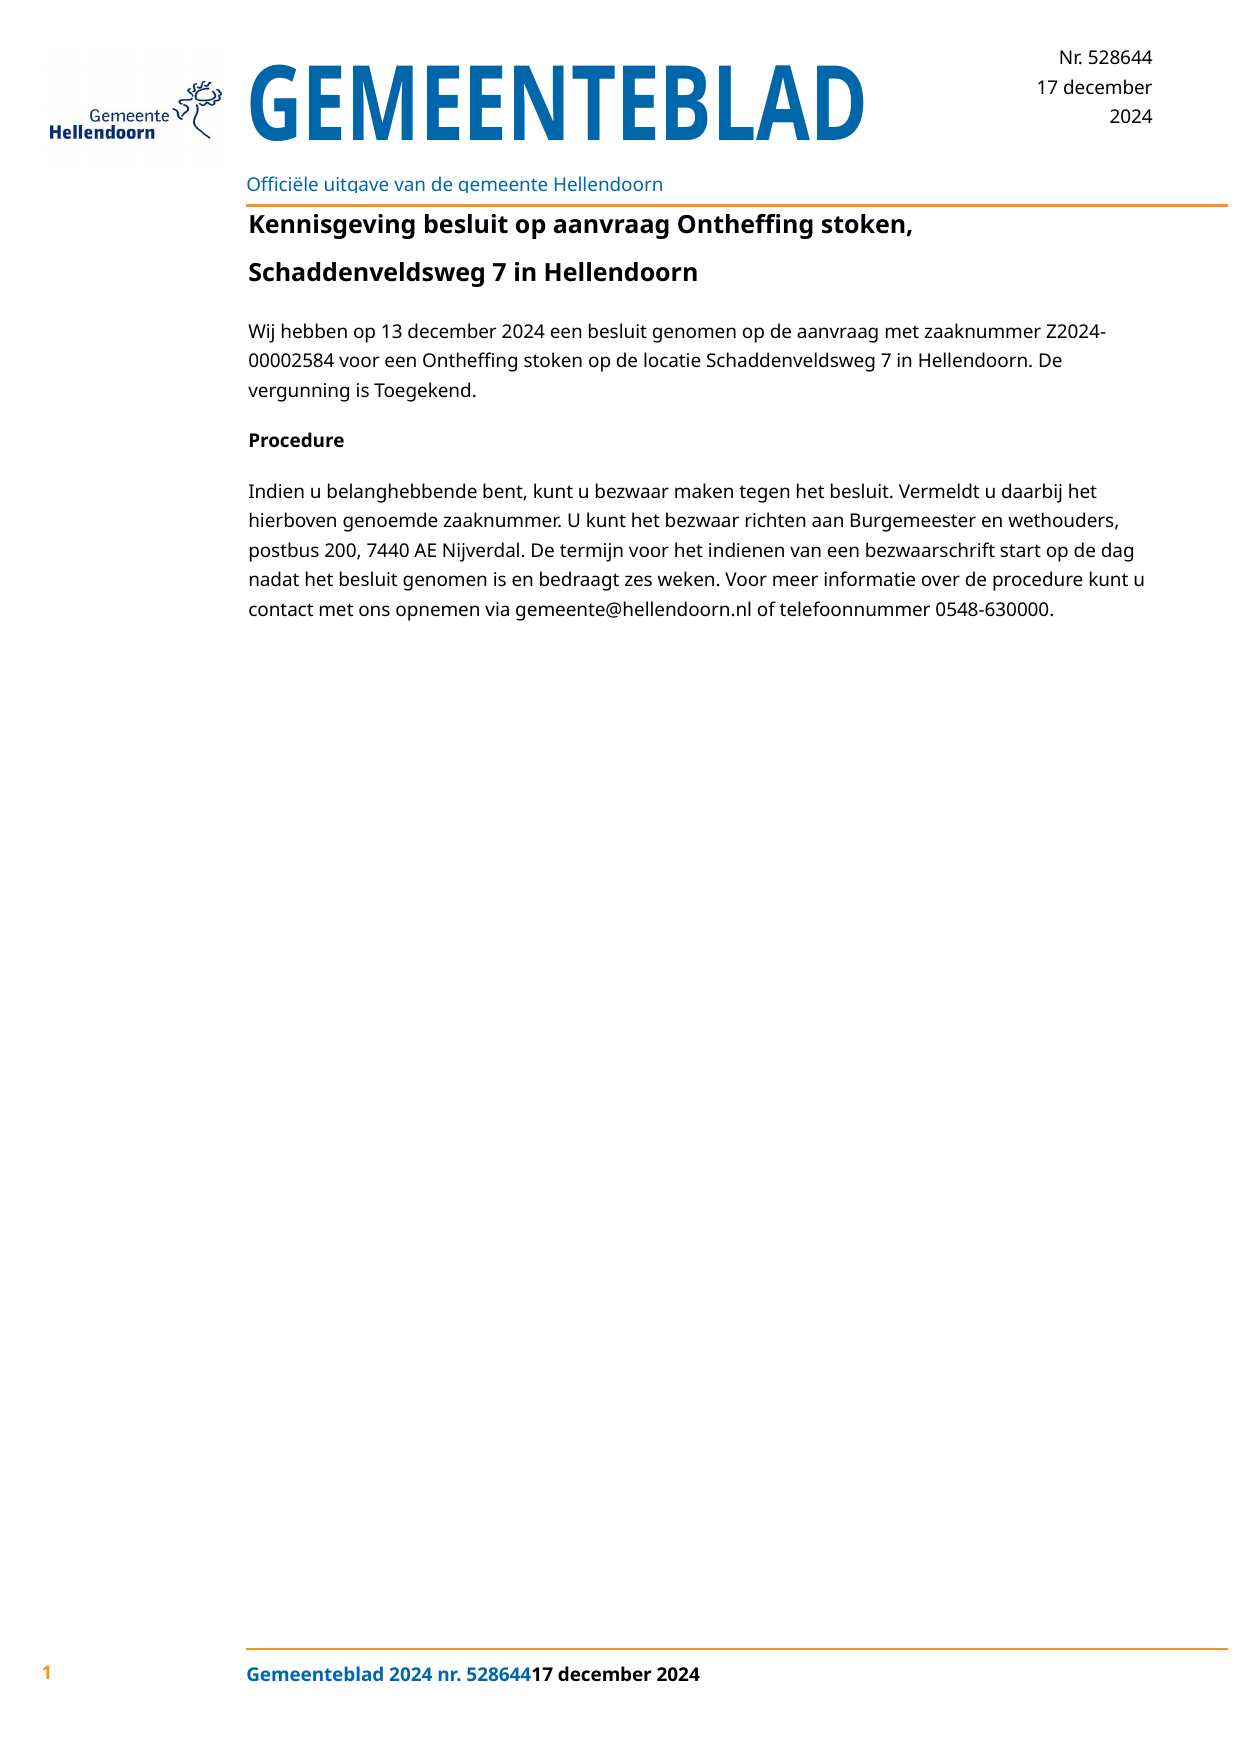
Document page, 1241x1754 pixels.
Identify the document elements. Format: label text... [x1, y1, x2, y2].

text Procedure [248, 427, 1152, 453]
picture [41, 47, 231, 172]
text Indien u belanghebbende bent, kunt u bezwaar maken tegen het besluit. Vermeldt u daarbij het hierboven genoemde zaaknummer. U kunt het bezwaar richten aan Burgemeester en wethouders, postbus 200, 7440 AE Nijverdal. De termijn voor het indienen van een bezwaarschrift start op de dag nadat het besluit genomen is en bedraagt zes weken. Voor meer informatie over de procedure kunt u contact met ons opnemen via gemeente@hellendoorn.nl of telefoonnummer 0548-630000. [248, 478, 1152, 622]
text Kennisgeving besluit op aanvraag Ontheffing stoken, Schaddenveldsweg 7 in Hellendoorn [248, 207, 1152, 288]
text Wij hebben op 13 december 2024 een besluit genomen op de aanvraag met zaaknummer Z2024-00002584 voor een Ontheffing stoken op de locatie Schaddenveldsweg 7 in Hellendoorn. De vergunning is Toegekend. [248, 318, 1152, 403]
